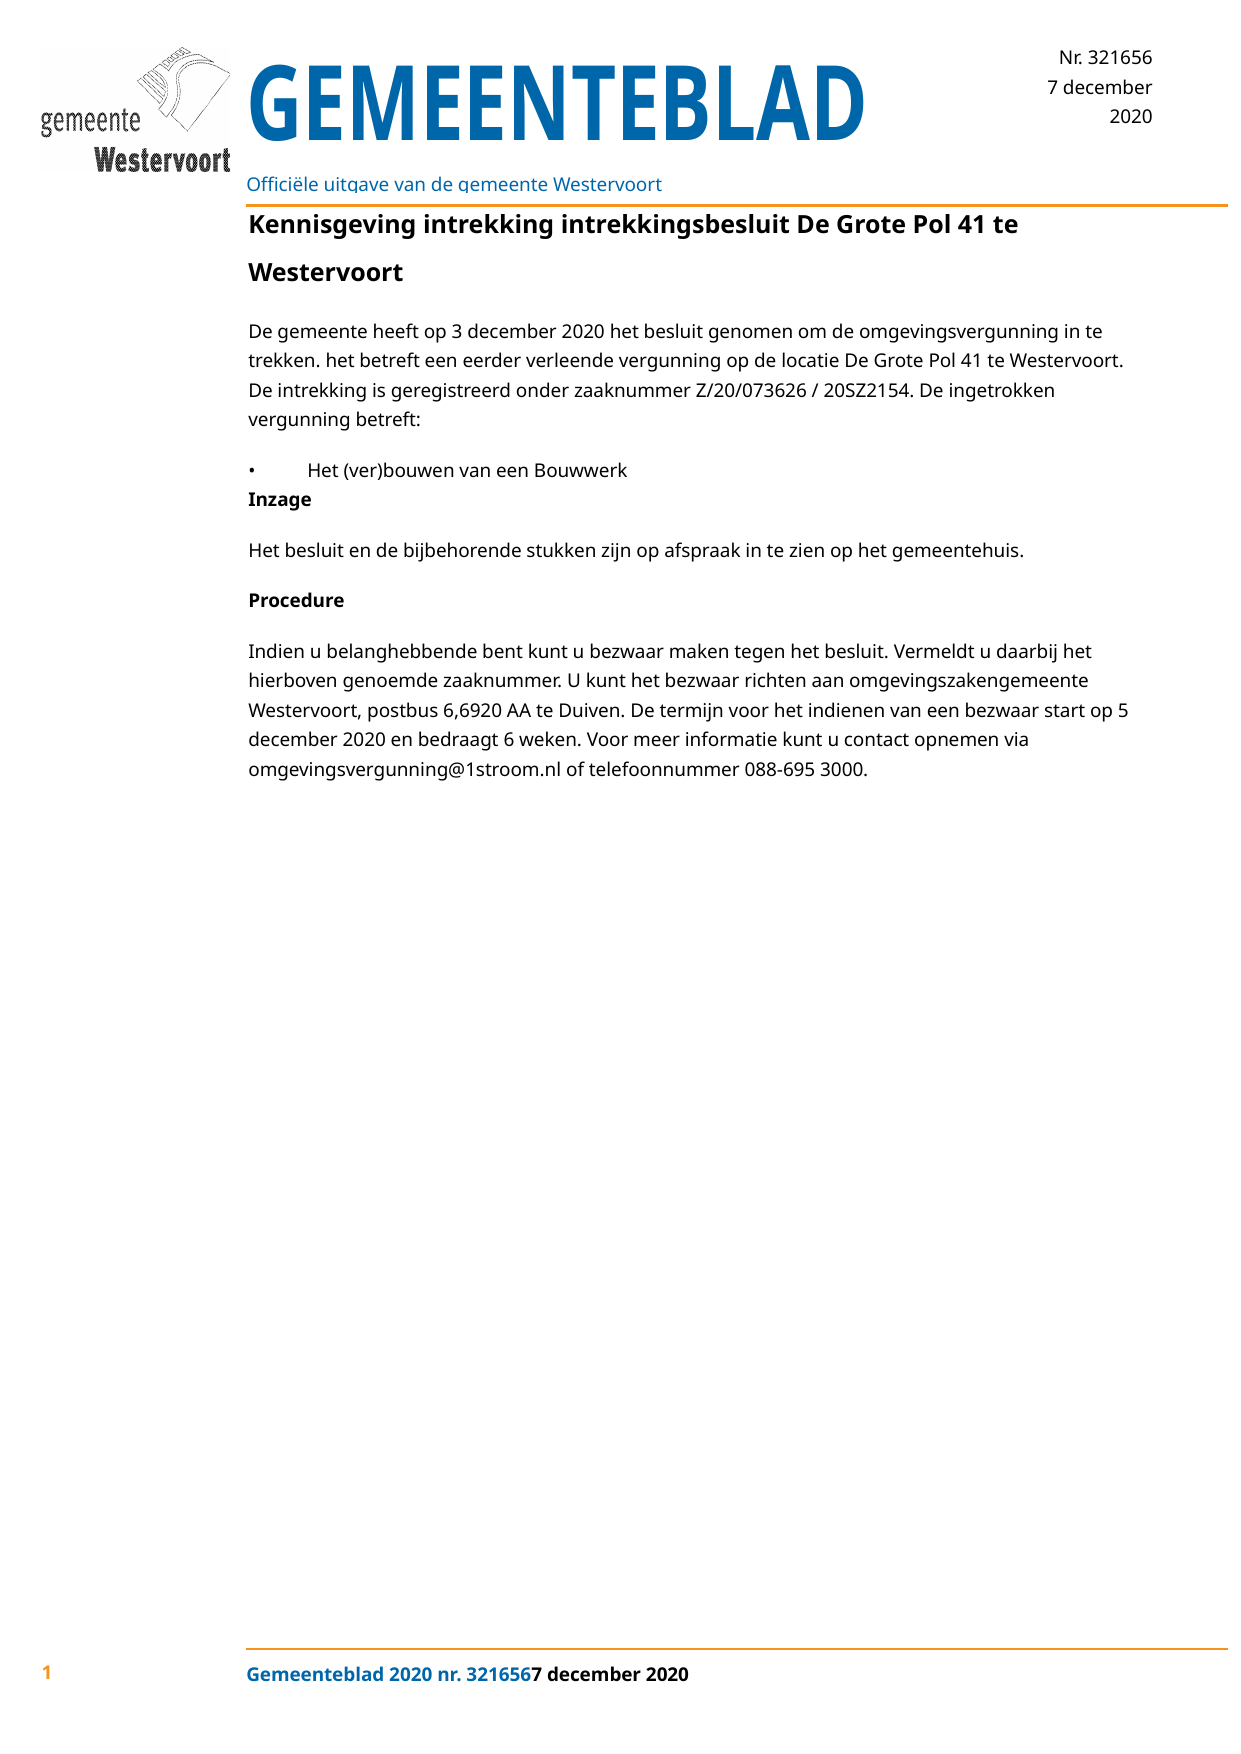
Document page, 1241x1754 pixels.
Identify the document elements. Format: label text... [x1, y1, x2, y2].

text Procedure [248, 587, 1152, 613]
text Kennisgeving intrekking intrekkingsbesluit De Grote Pol 41 te Westervoort [248, 207, 1152, 288]
text Het besluit en de bijbehorende stukken zijn op afspraak in te zien op het gemeentehuis. [248, 537, 1152, 563]
picture [41, 47, 231, 172]
text Indien u belanghebbende bent kunt u bezwaar maken tegen het besluit. Vermeldt u daarbij het hierboven genoemde zaaknummer. U kunt het bezwaar richten aan omgevingszakengemeente Westervoort, postbus 6,6920 AA te Duiven. De termijn voor het indienen van een bezwaar start op 5 december 2020 en bedraagt 6 weken. Voor meer informatie kunt u contact opnemen via omgevingsvergunning@1stroom.nl of telefoonnummer 088-695 3000. [248, 638, 1152, 782]
text Inzage [248, 487, 1152, 512]
text De gemeente heeft op 3 december 2020 het besluit genomen om de omgevingsvergunning in te trekken. het betreft een eerder verleende vergunning op de locatie De Grote Pol 41 te Westervoort. De intrekking is geregistreerd onder zaaknummer Z/20/073626 / 20SZ2154. De ingetrokken vergunning betreft: [248, 318, 1152, 432]
list Het (ver)bouwen van een Bouwwerk [248, 457, 1152, 483]
